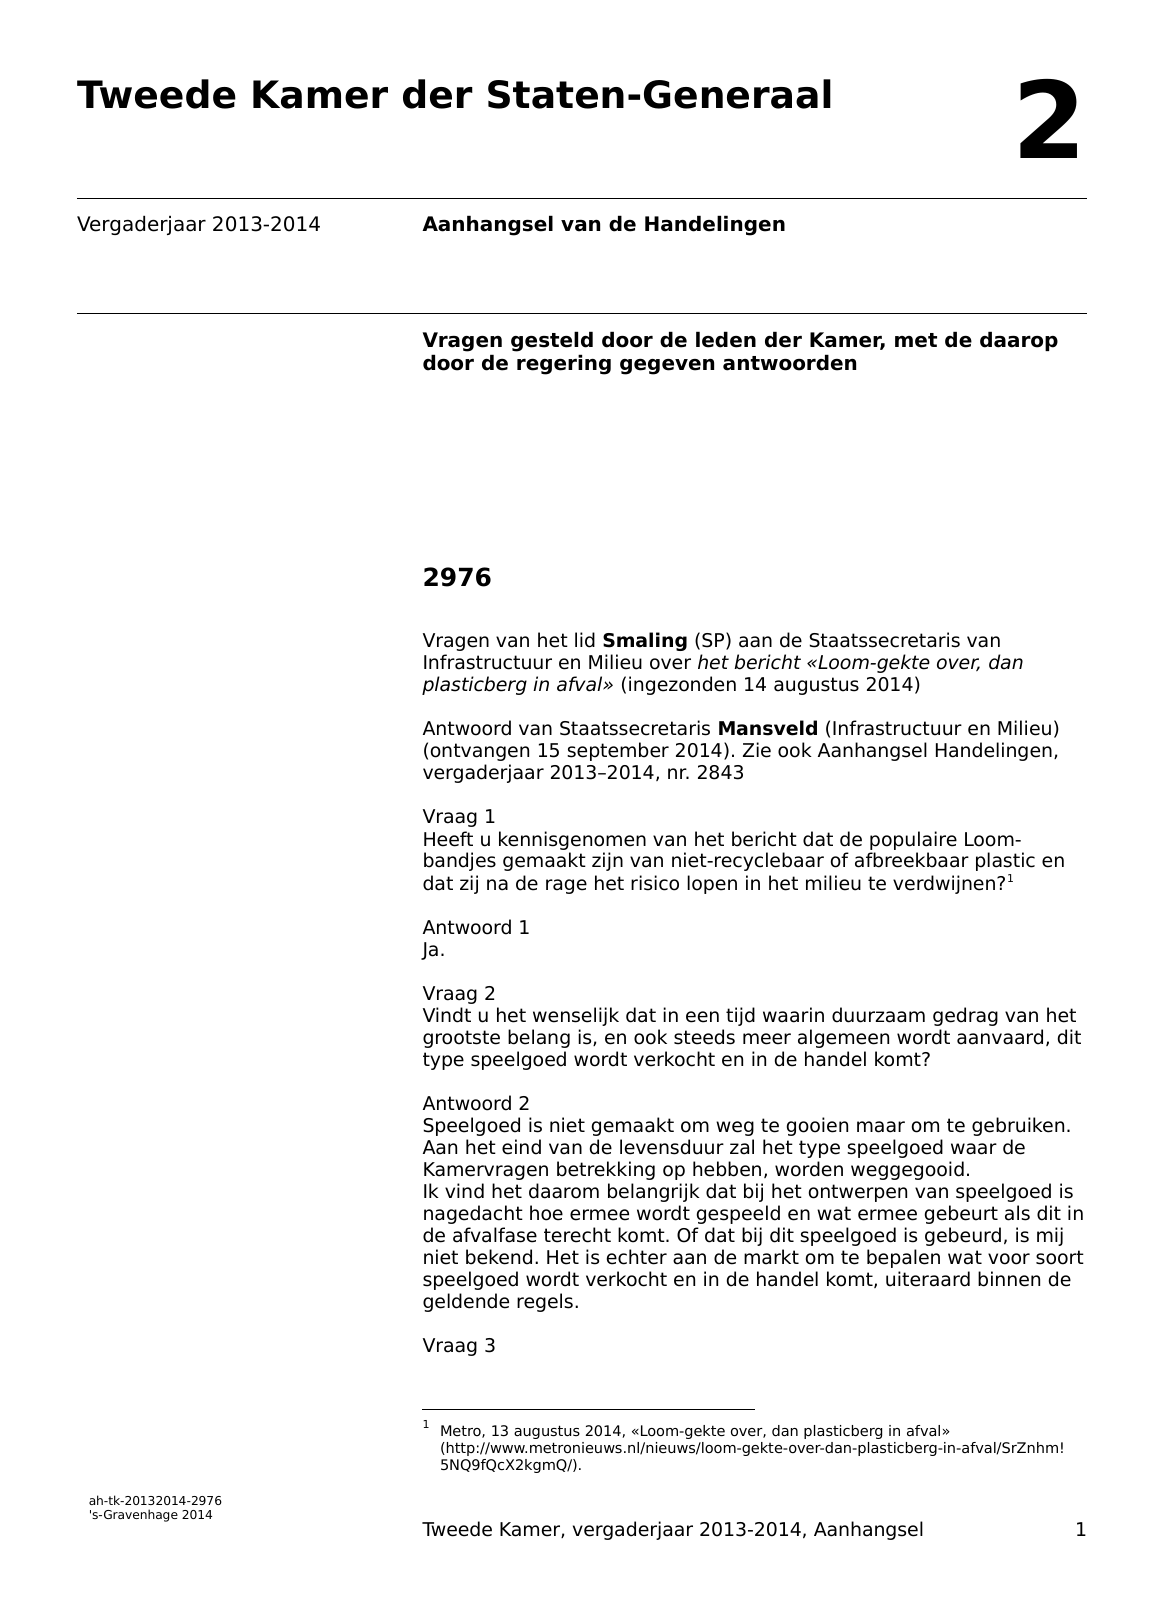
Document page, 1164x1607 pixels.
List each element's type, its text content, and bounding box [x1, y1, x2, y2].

text Ja. [422, 938, 1087, 961]
table_cell Aanhangsel van de Handelingen [422, 199, 1087, 313]
text 's-Gravenhage 2014 [88, 1508, 323, 1522]
text ah-tk-20132014-2976 [88, 1494, 323, 1508]
text Antwoord 1 [422, 917, 1087, 938]
text Heeft u kennisgenomen van het bericht dat de populaire Loom-bandjes gemaakt zijn van niet-recyclebaar of afbreekbaar plastic en dat zij na de rage het risico lopen in het milieu te verdwijnen? [422, 828, 1087, 894]
text Ik vind het daarom belangrijk dat bij het ontwerpen van speelgoed is nagedacht hoe ermee wordt gespeeld en wat ermee gebeurt als dit in de afvalfase terecht komt. Of dat bij dit speelgoed is gebeurd, is mij niet bekend. Het is echter aan de markt om te bepalen wat voor soort speelgoed wordt verkocht en in de handel komt, uiteraard binnen de geldende regels. [422, 1181, 1087, 1313]
table_cell Vragen gesteld door de leden der Kamer, met de daarop door de regering gegeven antwoorden [422, 314, 1087, 375]
text Vraag 1 [422, 806, 1087, 828]
table_cell [77, 314, 422, 375]
text 2976 [422, 563, 1087, 592]
text Antwoord 2 [422, 1093, 1087, 1115]
text Antwoord van Staatssecretaris Mansveld (Infrastructuur en Milieu) (ontvangen 15 september 2014). Zie ook Aanhangsel Handelingen, vergaderjaar 2013–2014, nr. 2843 [422, 718, 1087, 784]
text Speelgoed is niet gemaakt om weg te gooien maar om te gebruiken. Aan het eind van de levensduur zal het type speelgoed waar de Kamervragen betrekking op hebben, worden weggegooid. [422, 1115, 1087, 1181]
table_header Tweede Kamer der Staten-Generaal [77, 59, 886, 198]
text Vragen van het lid Smaling (SP) aan de Staatssecretaris van Infrastructuur en Milieu over het bericht «Loom-gekte over, dan plasticberg in afval» (ingezonden 14 augustus 2014) [422, 630, 1087, 696]
text Vraag 2 [422, 983, 1087, 1005]
text Vraag 3 [422, 1335, 1087, 1357]
text Metro, 13 augustus 2014, «Loom-gekte over, dan plasticberg in afval» (http://www.metronieuws.nl/nieuws/loom-gekte-over-dan-plasticberg-in-afval/SrZnhm!5NQ9fQcX2kgmQ/). [422, 1418, 1087, 1474]
text Vindt u het wenselijk dat in een tijd waarin duurzaam gedrag van het grootste belang is, en ook steeds meer algemeen wordt aanvaard, dit type speelgoed wordt verkocht en in de handel komt? [422, 1005, 1087, 1071]
table_cell Vergaderjaar 2013-2014 [77, 199, 422, 313]
table_header 2 [886, 59, 1087, 198]
